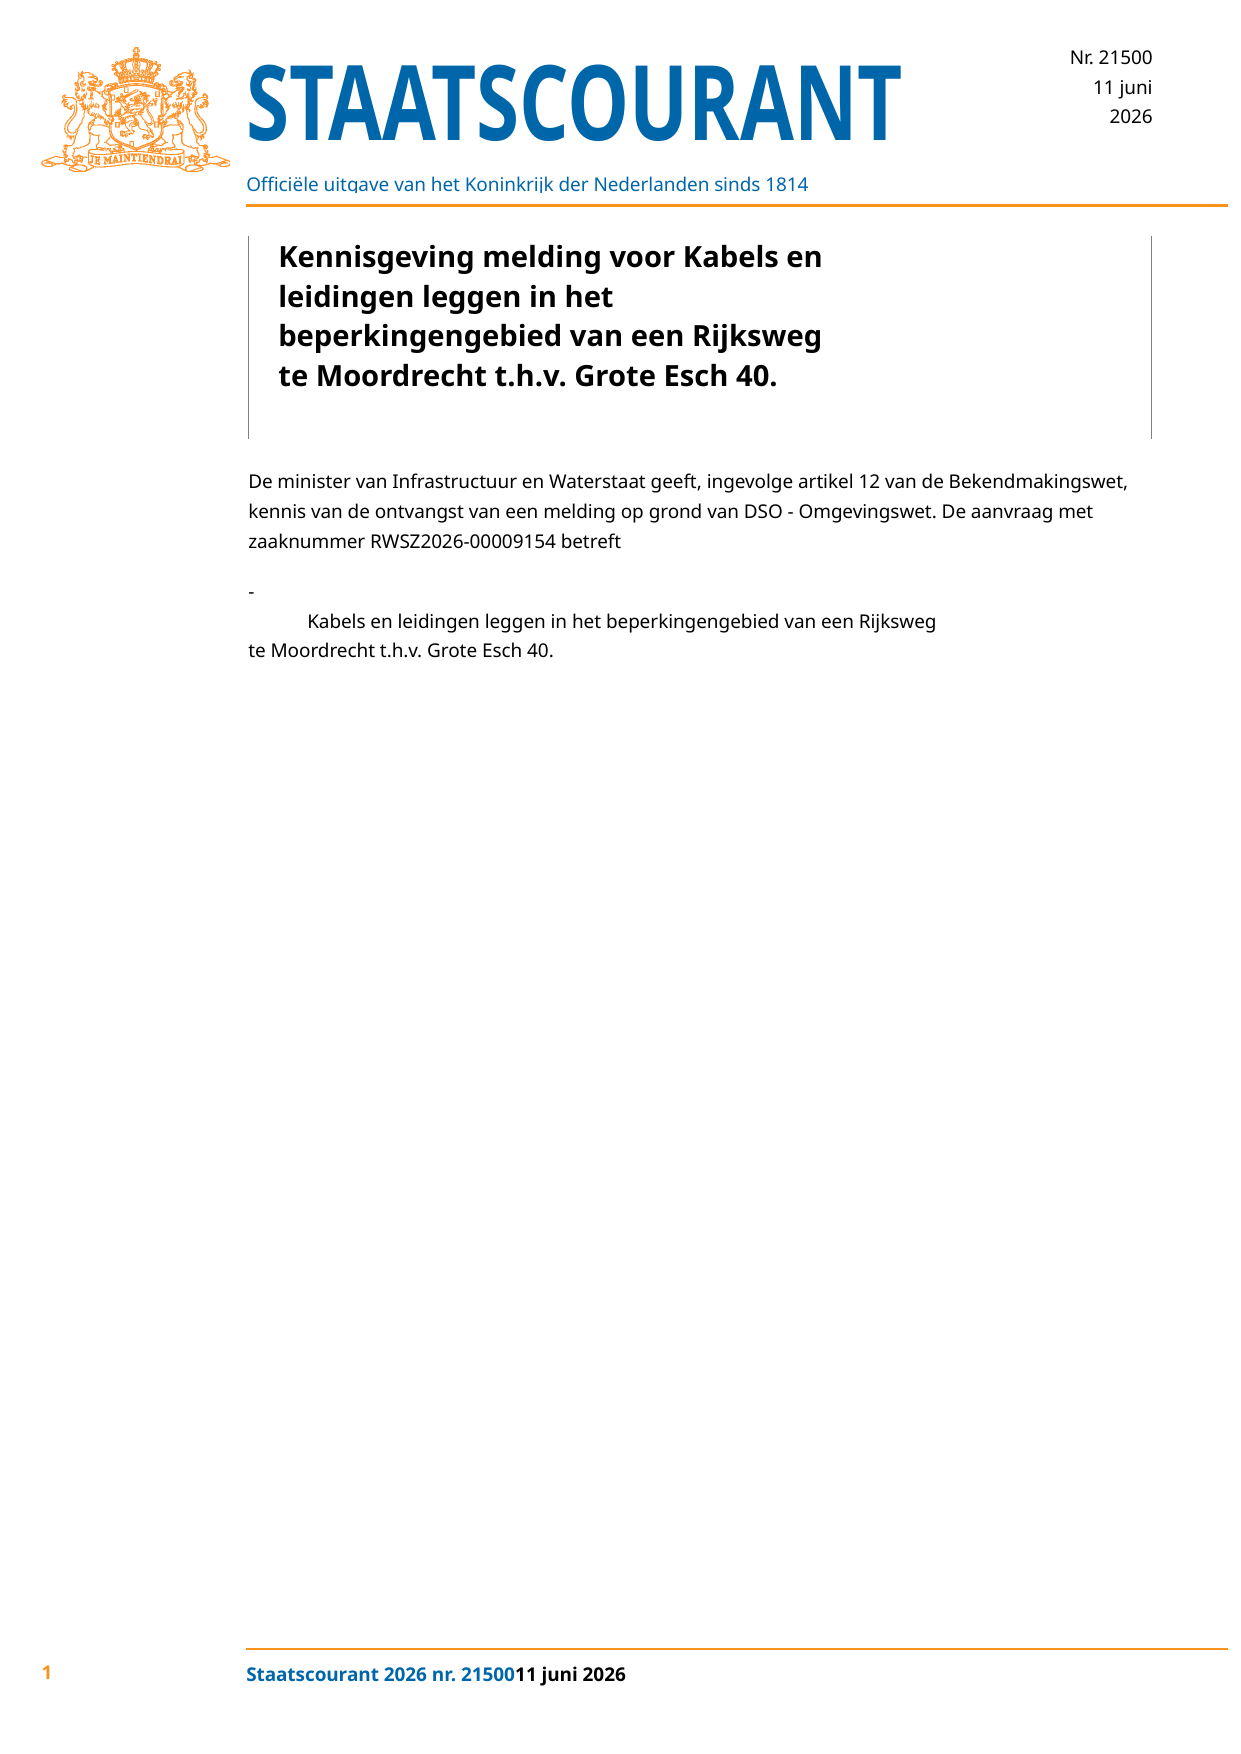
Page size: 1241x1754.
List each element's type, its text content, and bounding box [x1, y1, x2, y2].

table_header [850, 414, 1151, 439]
picture [41, 47, 231, 172]
picture [912, 236, 1090, 414]
table_header [1090, 236, 1151, 413]
text te Moordrecht t.h.v. Grote Esch 40. [248, 637, 1152, 663]
table_header [850, 236, 912, 413]
text De minister van Infrastructuur en Waterstaat geeft, ingevolge artikel 12 van de Bekendmakingswet, kennis van de ontvangst van een melding op grond van DSO - Omgevingswet. De aanvraag met zaaknummer RWSZ2026-00009154 betreft [248, 469, 1152, 553]
table_header Kennisgeving melding voor Kabels en leidingen leggen in het beperkingengebied van een Rijksweg te Moordrecht t.h.v. Grote Esch 40. [249, 236, 850, 439]
list Kabels en leidingen leggen in het beperkingengebied van een Rijksweg [248, 608, 1152, 633]
